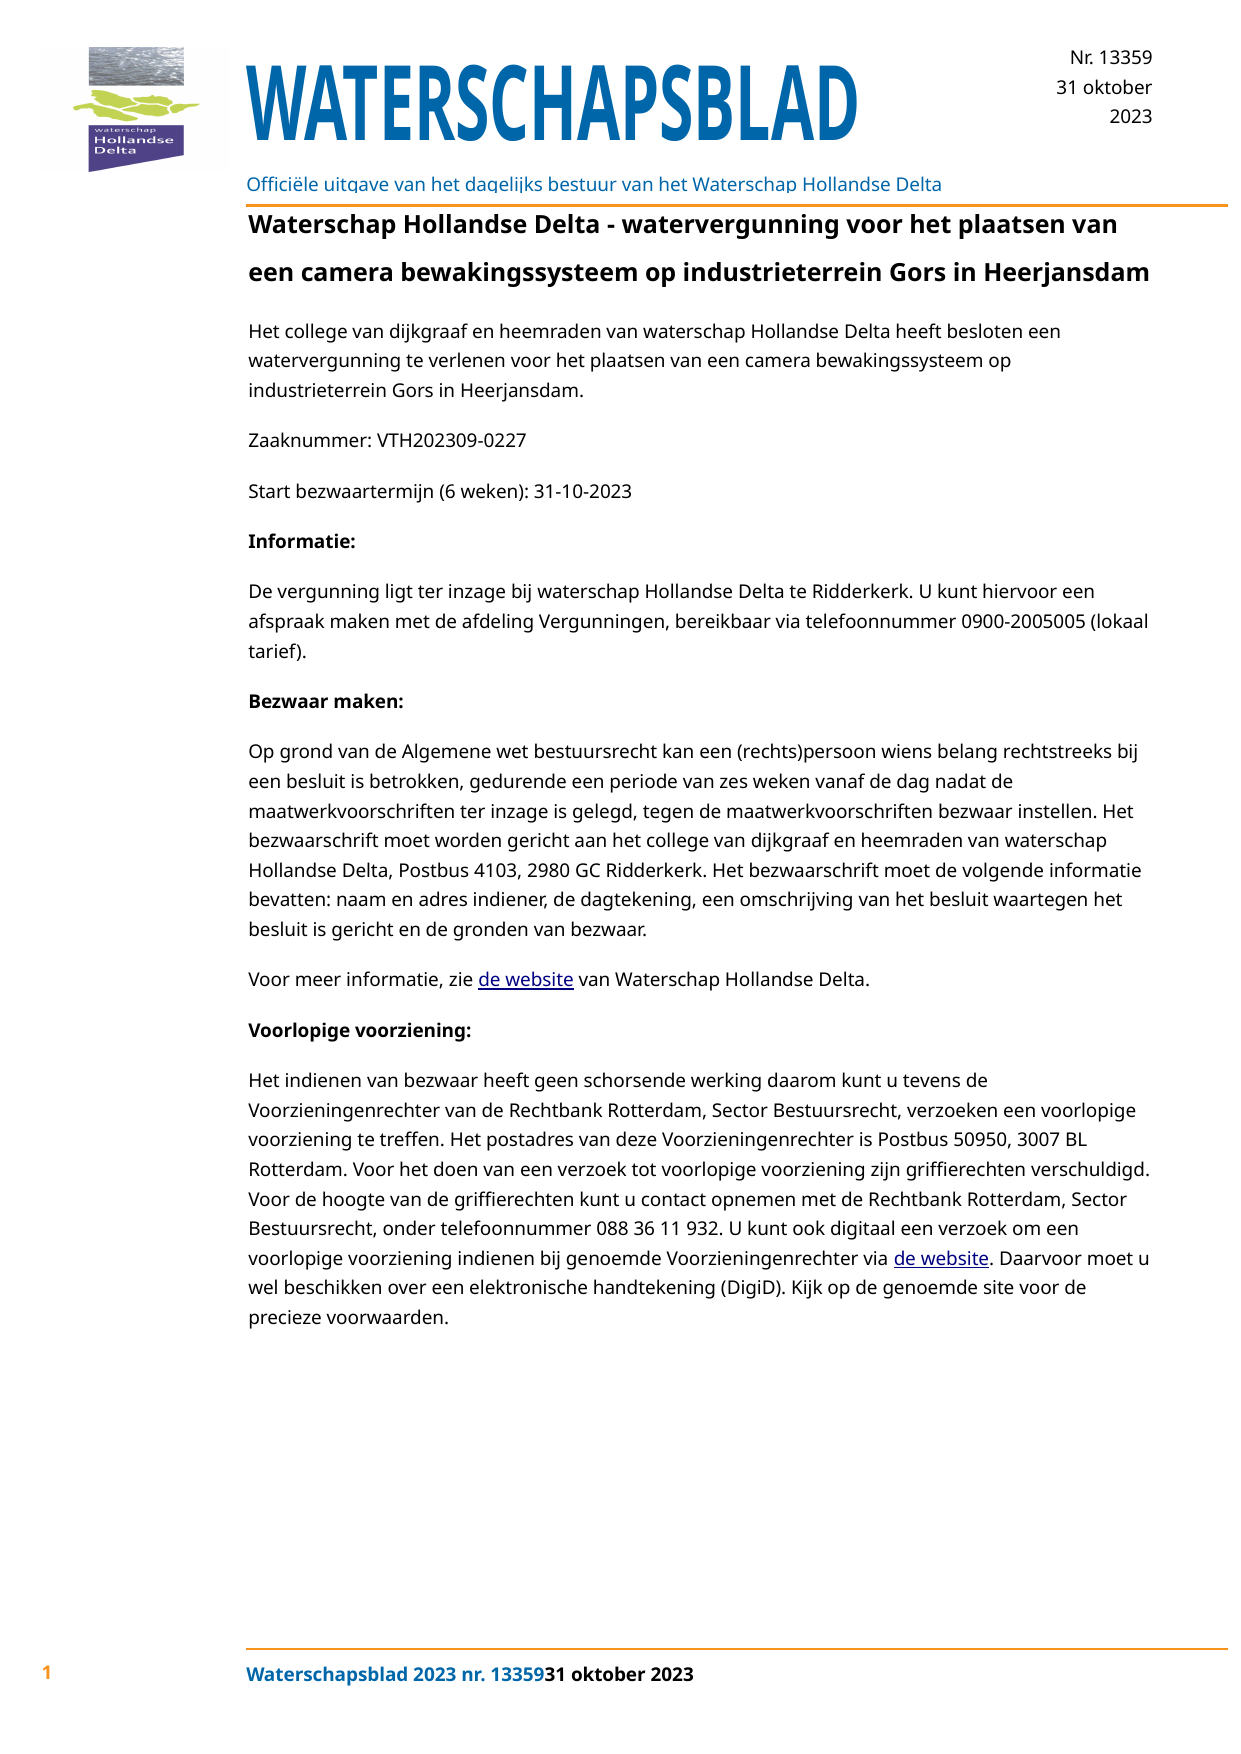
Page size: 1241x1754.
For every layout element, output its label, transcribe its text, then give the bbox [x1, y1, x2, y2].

text Waterschap Hollandse Delta - watervergunning voor het plaatsen van een camera bewakingssysteem op industrieterrein Gors in Heerjansdam [248, 207, 1152, 288]
text Voorlopige voorziening: [248, 1017, 1152, 1043]
text Zaaknummer: VTH202309-0227 [248, 427, 1152, 453]
text Het indienen van bezwaar heeft geen schorsende werking daarom kunt u tevens de Voorzieningenrechter van de Rechtbank Rotterdam, Sector Bestuursrecht, verzoeken een voorlopige voorziening te treffen. Het postadres van deze Voorzieningenrechter is Postbus 50950, 3007 BL Rotterdam. Voor het doen van een verzoek tot voorlopige voorziening zijn griffierechten verschuldigd. Voor de hoogte van de griffierechten kunt u contact opnemen met de Rechtbank Rotterdam, Sector Bestuursrecht, onder telefoonnummer 088 36 11 932. U kunt ook digitaal een verzoek om een voorlopige voorziening indienen bij genoemde Voorzieningenrechter via de website. Daarvoor moet u wel beschikken over een elektronische handtekening (DigiD). Kijk op de genoemde site voor de precieze voorwaarden. [248, 1067, 1152, 1330]
text De vergunning ligt ter inzage bij waterschap Hollandse Delta te Ridderkerk. U kunt hiervoor een afspraak maken met de afdeling Vergunningen, bereikbaar via telefoonnummer 0900-2005005 (lokaal tarief). [248, 579, 1152, 664]
text Voor meer informatie, zie de website van Waterschap Hollandse Delta. [248, 967, 1152, 992]
text Op grond van de Algemene wet bestuursrecht kan een (rechts)persoon wiens belang rechtstreeks bij een besluit is betrokken, gedurende een periode van zes weken vanaf de dag nadat de maatwerkvoorschriften ter inzage is gelegd, tegen de maatwerkvoorschriften bezwaar instellen. Het bezwaarschrift moet worden gericht aan het college van dijkgraaf en heemraden van waterschap Hollandse Delta, Postbus 4103, 2980 GC Ridderkerk. Het bezwaarschrift moet de volgende informatie bevatten: naam en adres indiener, de dagtekening, een omschrijving van het besluit waartegen het besluit is gericht en de gronden van bezwaar. [248, 739, 1152, 942]
text Bezwaar maken: [248, 688, 1152, 714]
text Het college van dijkgraaf en heemraden van waterschap Hollandse Delta heeft besloten een watervergunning te verlenen voor het plaatsen van een camera bewakingssysteem op industrieterrein Gors in Heerjansdam. [248, 318, 1152, 403]
text Informatie: [248, 528, 1152, 554]
text Start bezwaartermijn (6 weken): 31-10-2023 [248, 478, 1152, 504]
picture [41, 47, 231, 172]
